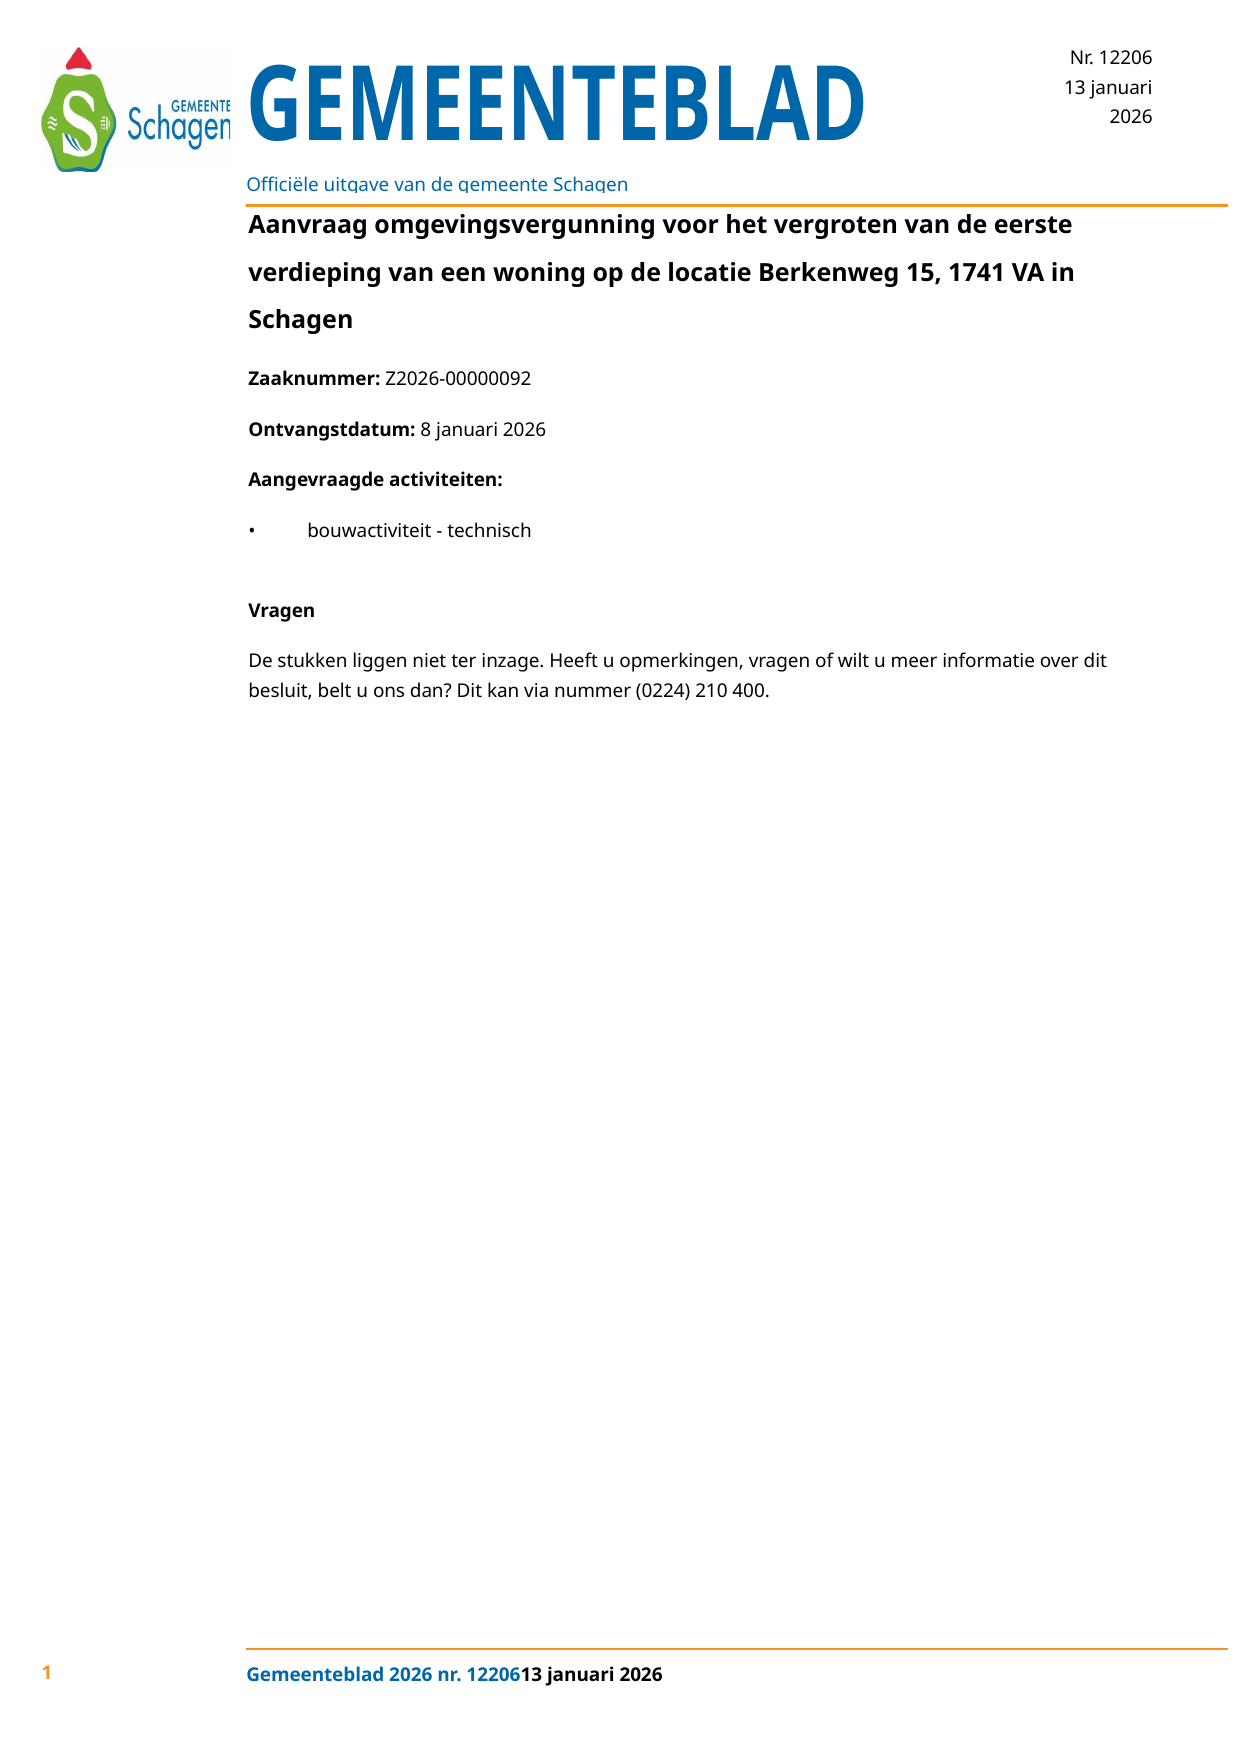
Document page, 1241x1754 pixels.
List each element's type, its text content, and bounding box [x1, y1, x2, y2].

picture [41, 47, 231, 172]
text Vragen [248, 597, 1152, 622]
text Zaaknummer: Z2026-00000092 [248, 366, 1152, 391]
text De stukken liggen niet ter inzage. Heeft u opmerkingen, vragen of wilt u meer informatie over dit besluit, belt u ons dan? Dit kan via nummer (0224) 210 400. [248, 647, 1152, 702]
text Aanvraag omgevingsvergunning voor het vergroten van de eerste verdieping van een woning op de locatie Berkenweg 15, 1741 VA in Schagen [248, 207, 1152, 336]
list bouwactiviteit - technisch [248, 517, 1152, 542]
text Aangevraagde activiteiten: [248, 466, 1152, 492]
text Ontvangstdatum: 8 januari 2026 [248, 416, 1152, 442]
